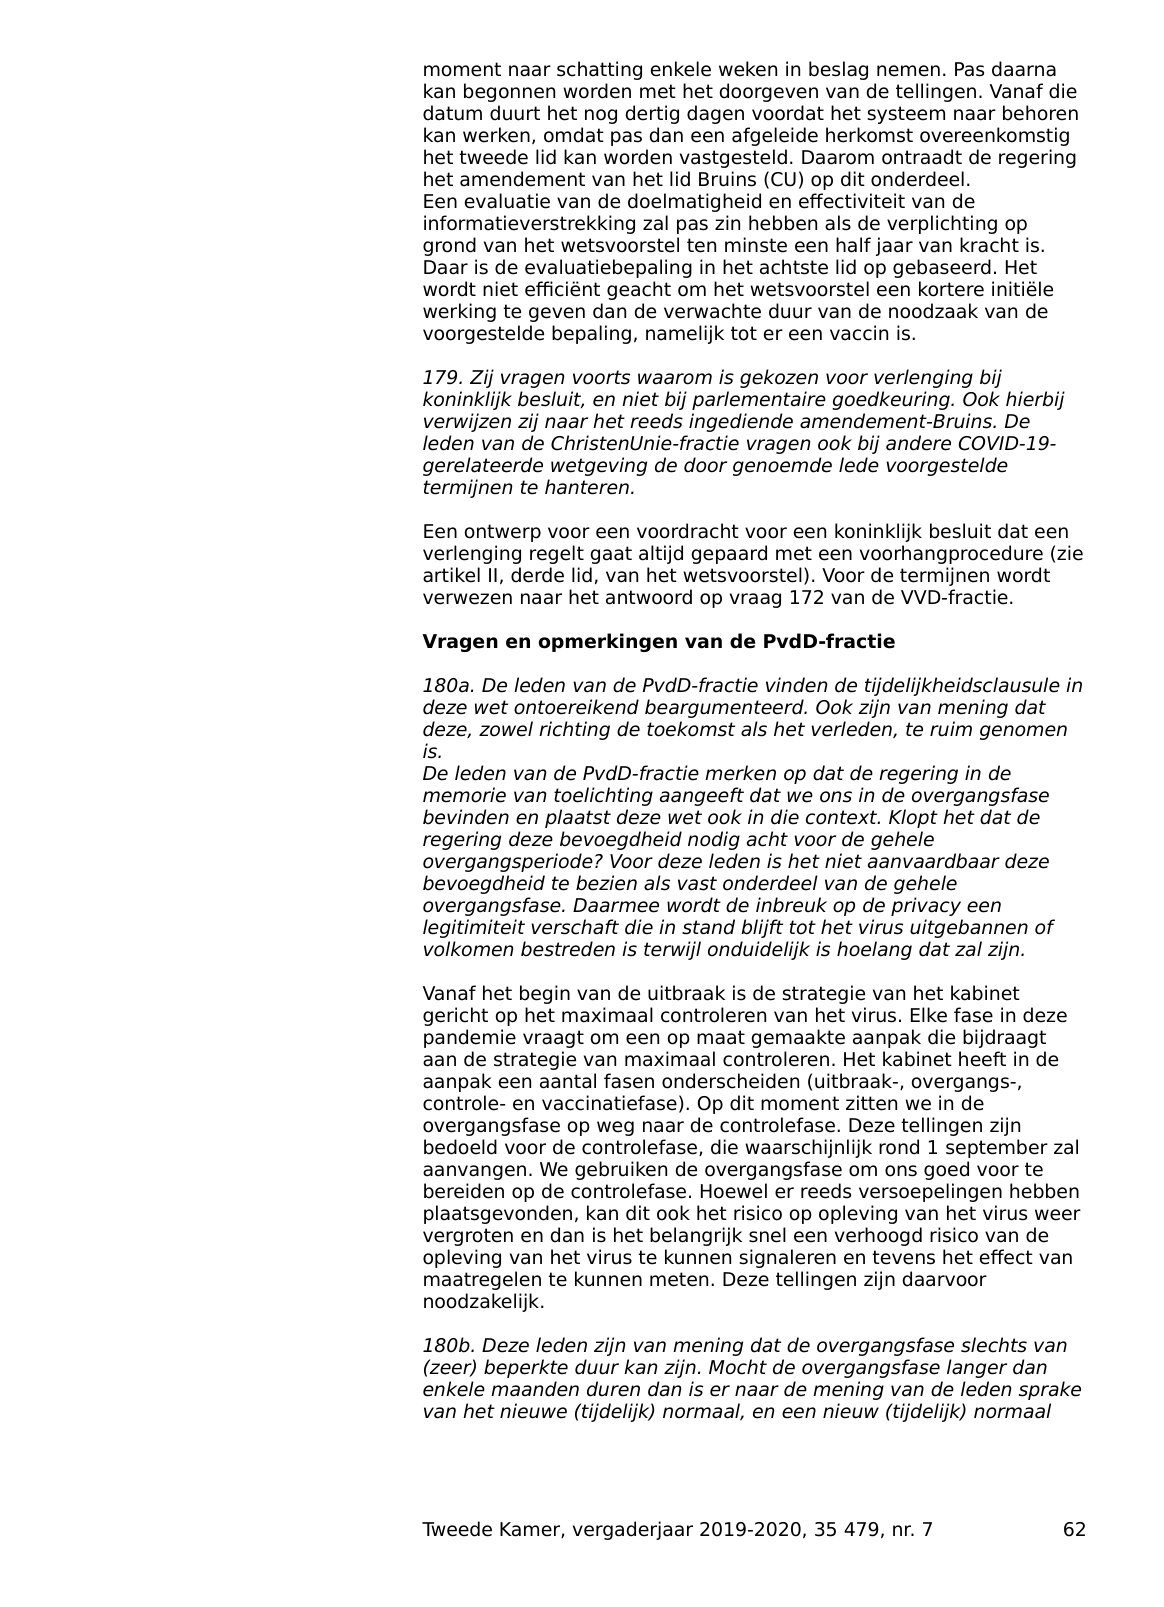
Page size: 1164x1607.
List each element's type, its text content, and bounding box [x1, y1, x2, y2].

text Vanaf het begin van de uitbraak is de strategie van het kabinet gericht op het maximaal controleren van het virus. Elke fase in deze pandemie vraagt om een op maat gemaakte aanpak die bijdraagt aan de strategie van maximaal controleren. Het kabinet heeft in de aanpak een aantal fasen onderscheiden (uitbraak-, overgangs-, controle- en vaccinatiefase). Op dit moment zitten we in de overgangsfase op weg naar de controlefase. Deze tellingen zijn bedoeld voor de controlefase, die waarschijnlijk rond 1 september zal aanvangen. We gebruiken de overgangsfase om ons goed voor te bereiden op de controlefase. Hoewel er reeds versoepelingen hebben plaatsgevonden, kan dit ook het risico op opleving van het virus weer vergroten en dan is het belangrijk snel een verhoogd risico van de opleving van het virus te kunnen signaleren en tevens het effect van maatregelen te kunnen meten. Deze tellingen zijn daarvoor noodzakelijk. [422, 983, 1087, 1313]
text Een evaluatie van de doelmatigheid en effectiviteit van de informatieverstrekking zal pas zin hebben als de verplichting op grond van het wetsvoorstel ten minste een half jaar van kracht is. Daar is de evaluatiebepaling in het achtste lid op gebaseerd. Het wordt niet efficiënt geacht om het wetsvoorstel een kortere initiële werking te geven dan de verwachte duur van de noodzaak van de voorgestelde bepaling, namelijk tot er een vaccin is. [422, 191, 1087, 345]
text 180a. De leden van de PvdD-fractie vinden de tijdelijkheidsclausule in deze wet ontoereikend beargumenteerd. Ook zijn van mening dat deze, zowel richting de toekomst als het verleden, te ruim genomen is. [422, 675, 1087, 763]
text De leden van de PvdD-fractie merken op dat de regering in de memorie van toelichting aangeeft dat we ons in de overgangsfase bevinden en plaatst deze wet ook in die context. Klopt het dat de regering deze bevoegdheid nodig acht voor de gehele overgangsperiode? Voor deze leden is het niet aanvaardbaar deze bevoegdheid te bezien als vast onderdeel van de gehele overgangsfase. Daarmee wordt de inbreuk op de privacy een legitimiteit verschaft die in stand blijft tot het virus uitgebannen of volkomen bestreden is terwijl onduidelijk is hoelang dat zal zijn. [422, 763, 1087, 961]
text 180b. Deze leden zijn van mening dat de overgangsfase slechts van (zeer) beperkte duur kan zijn. Mocht de overgangsfase langer dan enkele maanden duren dan is er naar de mening van de leden sprake van het nieuwe (tijdelijk) normaal, en een nieuw (tijdelijk) normaal [422, 1335, 1087, 1423]
subtitle Vragen en opmerkingen van de PvdD-fractie [422, 631, 1087, 653]
text 179. Zij vragen voorts waarom is gekozen voor verlenging bij koninklijk besluit, en niet bij parlementaire goedkeuring. Ook hierbij verwijzen zij naar het reeds ingediende amendement-Bruins. De leden van de ChristenUnie-fractie vragen ook bij andere COVID-19-gerelateerde wetgeving de door genoemde lede voorgestelde termijnen te hanteren. [422, 367, 1087, 499]
text Een ontwerp voor een voordracht voor een koninklijk besluit dat een verlenging regelt gaat altijd gepaard met een voorhangprocedure (zie artikel II, derde lid, van het wetsvoorstel). Voor de termijnen wordt verwezen naar het antwoord op vraag 172 van de VVD-fractie. [422, 521, 1087, 609]
text moment naar schatting enkele weken in beslag nemen. Pas daarna kan begonnen worden met het doorgeven van de tellingen. Vanaf die datum duurt het nog dertig dagen voordat het systeem naar behoren kan werken, omdat pas dan een afgeleide herkomst overeenkomstig het tweede lid kan worden vastgesteld. Daarom ontraadt de regering het amendement van het lid Bruins (CU) op dit onderdeel. [422, 59, 1087, 191]
